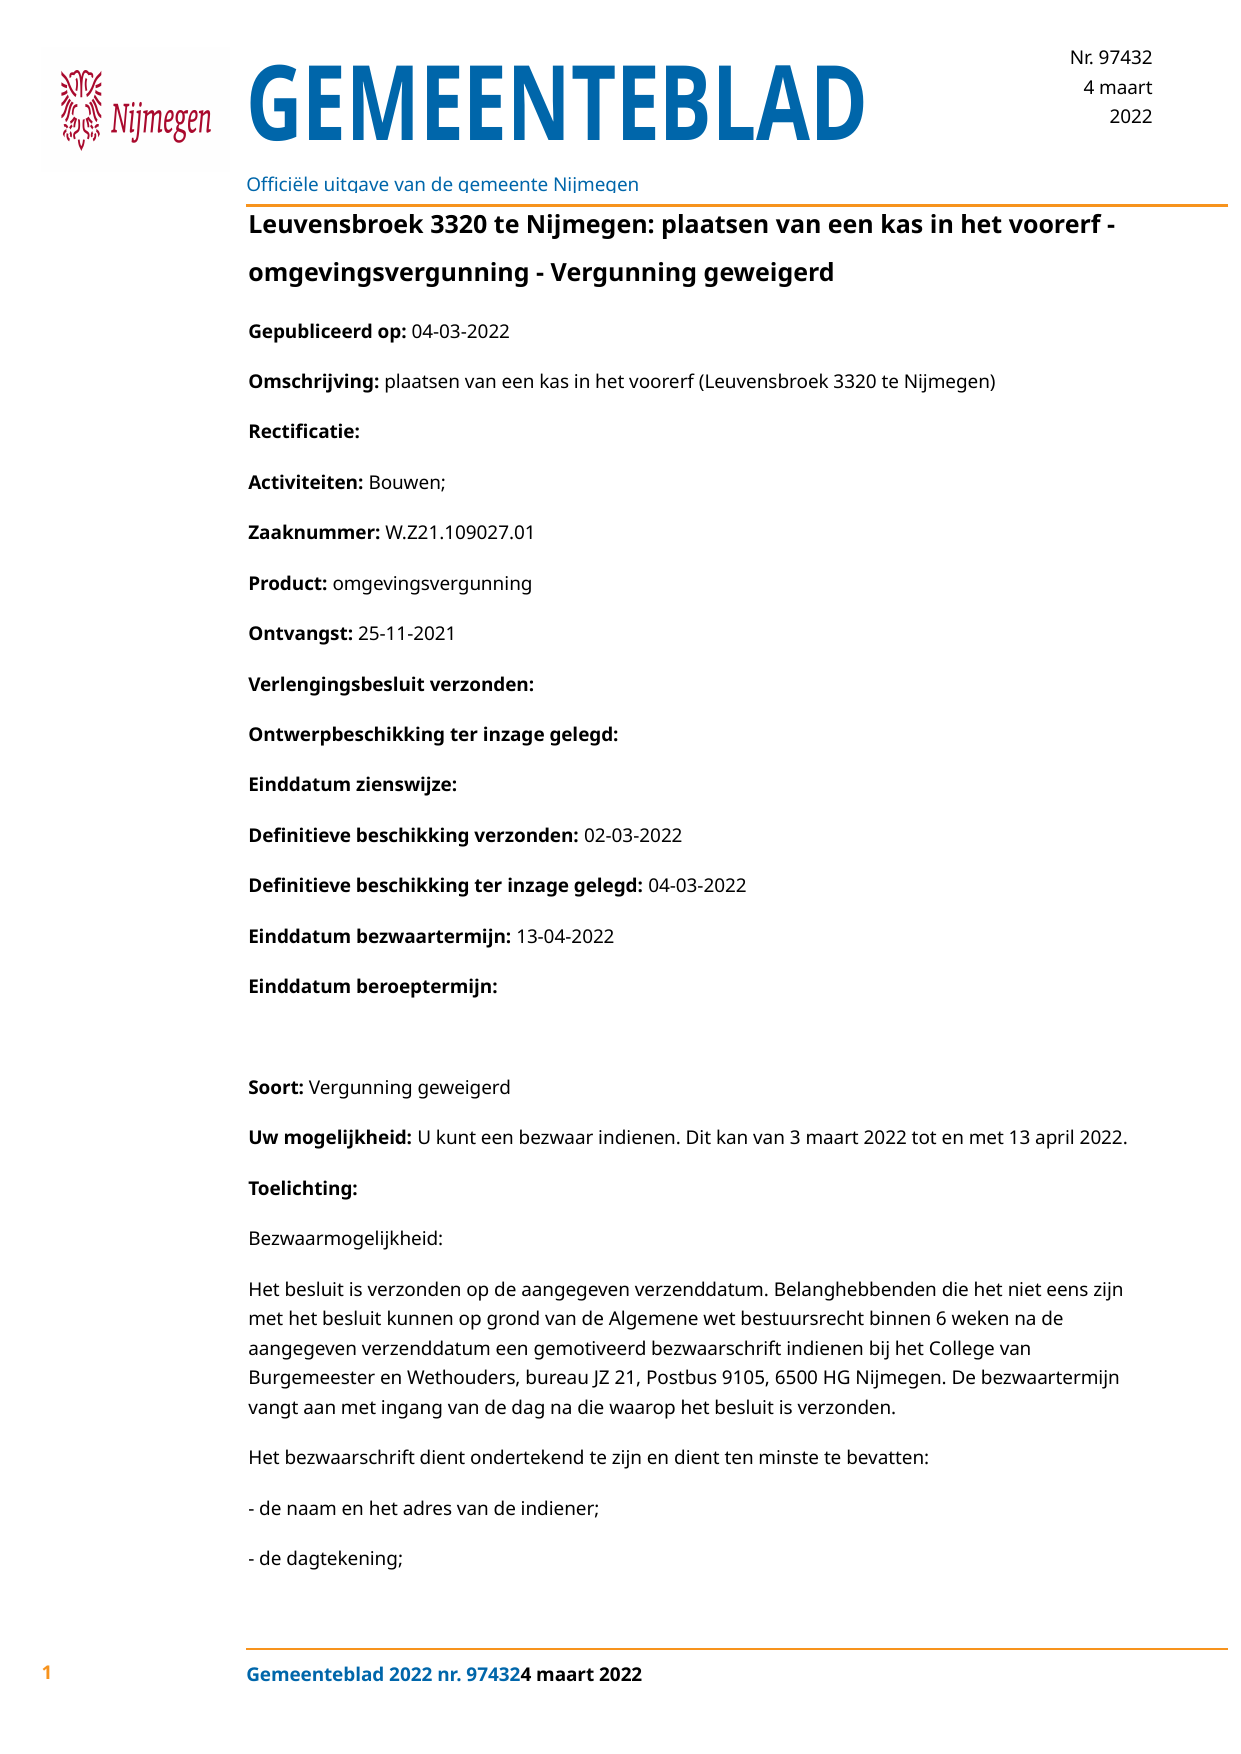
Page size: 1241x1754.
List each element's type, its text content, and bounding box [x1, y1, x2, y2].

text Einddatum beroeptermijn: [248, 973, 1152, 999]
text Einddatum zienswijze: [248, 772, 1152, 797]
text Activiteiten: Bouwen; [248, 469, 1152, 495]
picture [41, 47, 231, 172]
text Leuvensbroek 3320 te Nijmegen: plaatsen van een kas in het voorerf - omgevingsvergunning - Vergunning geweigerd [248, 207, 1152, 288]
text - de naam en het adres van de indiener; [248, 1495, 1152, 1521]
text Product: omgevingsvergunning [248, 570, 1152, 596]
text Uw mogelijkheid: U kunt een bezwaar indienen. Dit kan van 3 maart 2022 tot en met 13 april 2022. [248, 1124, 1152, 1150]
text Het bezwaarschrift dient ondertekend te zijn en dient ten minste te bevatten: [248, 1444, 1152, 1470]
text Ontwerpbeschikking ter inzage gelegd: [248, 721, 1152, 747]
text Definitieve beschikking verzonden: 02-03-2022 [248, 822, 1152, 848]
text Definitieve beschikking ter inzage gelegd: 04-03-2022 [248, 872, 1152, 898]
text Toelichting: [248, 1175, 1152, 1201]
text Bezwaarmogelijkheid: [248, 1225, 1152, 1251]
text Rectificatie: [248, 419, 1152, 444]
text - de dagtekening; [248, 1545, 1152, 1571]
text Verlengingsbesluit verzonden: [248, 671, 1152, 697]
text Einddatum bezwaartermijn: 13-04-2022 [248, 923, 1152, 949]
text Gepubliceerd op: 04-03-2022 [248, 318, 1152, 344]
text Het besluit is verzonden op de aangegeven verzenddatum. Belanghebbenden die het niet eens zijn met het besluit kunnen op grond van de Algemene wet bestuursrecht binnen 6 weken na de aangegeven verzenddatum een gemotiveerd bezwaarschrift indienen bij het College van Burgemeester en Wethouders, bureau JZ 21, Postbus 9105, 6500 HG Nijmegen. De bezwaartermijn vangt aan met ingang van de dag na die waarop het besluit is verzonden. [248, 1276, 1152, 1420]
text Ontvangst: 25-11-2021 [248, 620, 1152, 646]
text Omschrijving: plaatsen van een kas in het voorerf (Leuvensbroek 3320 te Nijmegen) [248, 368, 1152, 394]
text Zaaknummer: W.Z21.109027.01 [248, 519, 1152, 545]
text Soort: Vergunning geweigerd [248, 1074, 1152, 1100]
